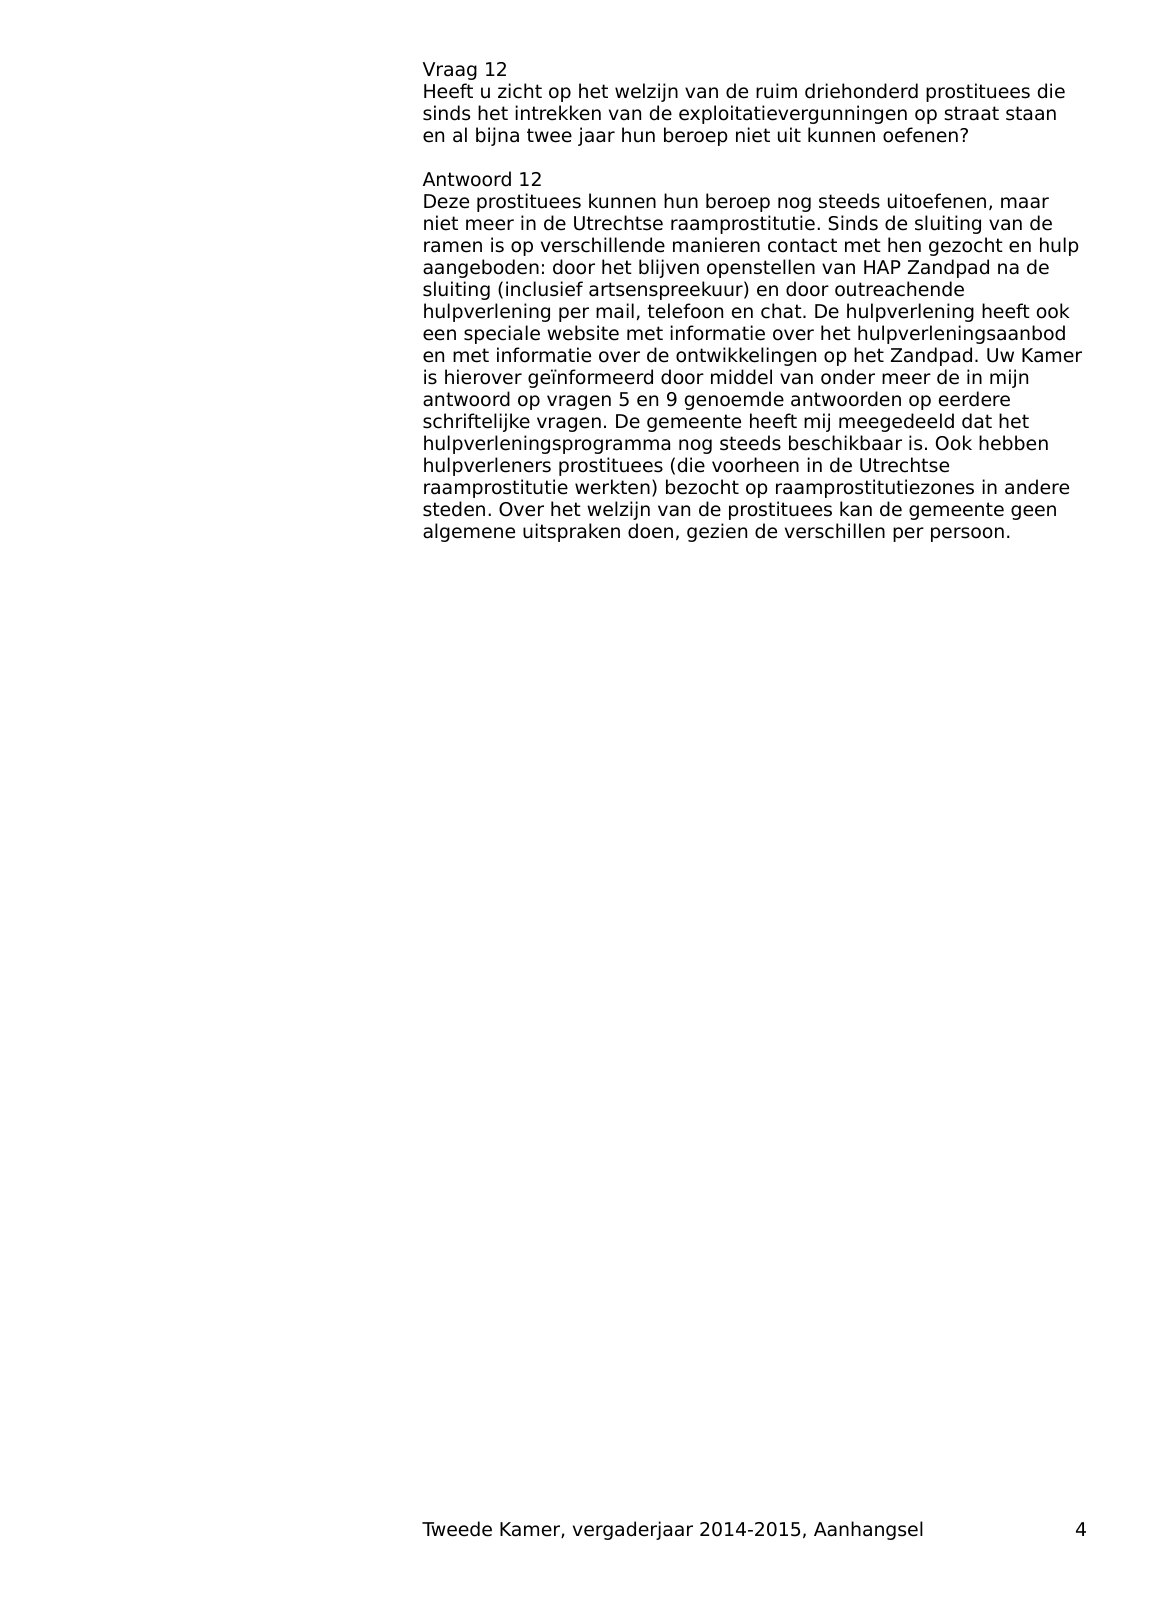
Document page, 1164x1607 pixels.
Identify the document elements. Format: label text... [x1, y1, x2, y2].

text Heeft u zicht op het welzijn van de ruim driehonderd prostituees die sinds het intrekken van de exploitatievergunningen op straat staan en al bijna twee jaar hun beroep niet uit kunnen oefenen? [422, 81, 1087, 147]
text Antwoord 12 [422, 169, 1087, 191]
text Vraag 12 [422, 59, 1087, 81]
text Deze prostituees kunnen hun beroep nog steeds uitoefenen, maar niet meer in de Utrechtse raamprostitutie. Sinds de sluiting van de ramen is op verschillende manieren contact met hen gezocht en hulp aangeboden: door het blijven openstellen van HAP Zandpad na de sluiting (inclusief artsenspreekuur) en door outreachende hulpverlening per mail, telefoon en chat. De hulpverlening heeft ook een speciale website met informatie over het hulpverleningsaanbod en met informatie over de ontwikkelingen op het Zandpad. Uw Kamer is hierover geïnformeerd door middel van onder meer de in mijn antwoord op vragen 5 en 9 genoemde antwoorden op eerdere schriftelijke vragen. De gemeente heeft mij meegedeeld dat het hulpverleningsprogramma nog steeds beschikbaar is. Ook hebben hulpverleners prostituees (die voorheen in de Utrechtse raamprostitutie werkten) bezocht op raamprostitutiezones in andere steden. Over het welzijn van de prostituees kan de gemeente geen algemene uitspraken doen, gezien de verschillen per persoon. [422, 191, 1087, 543]
